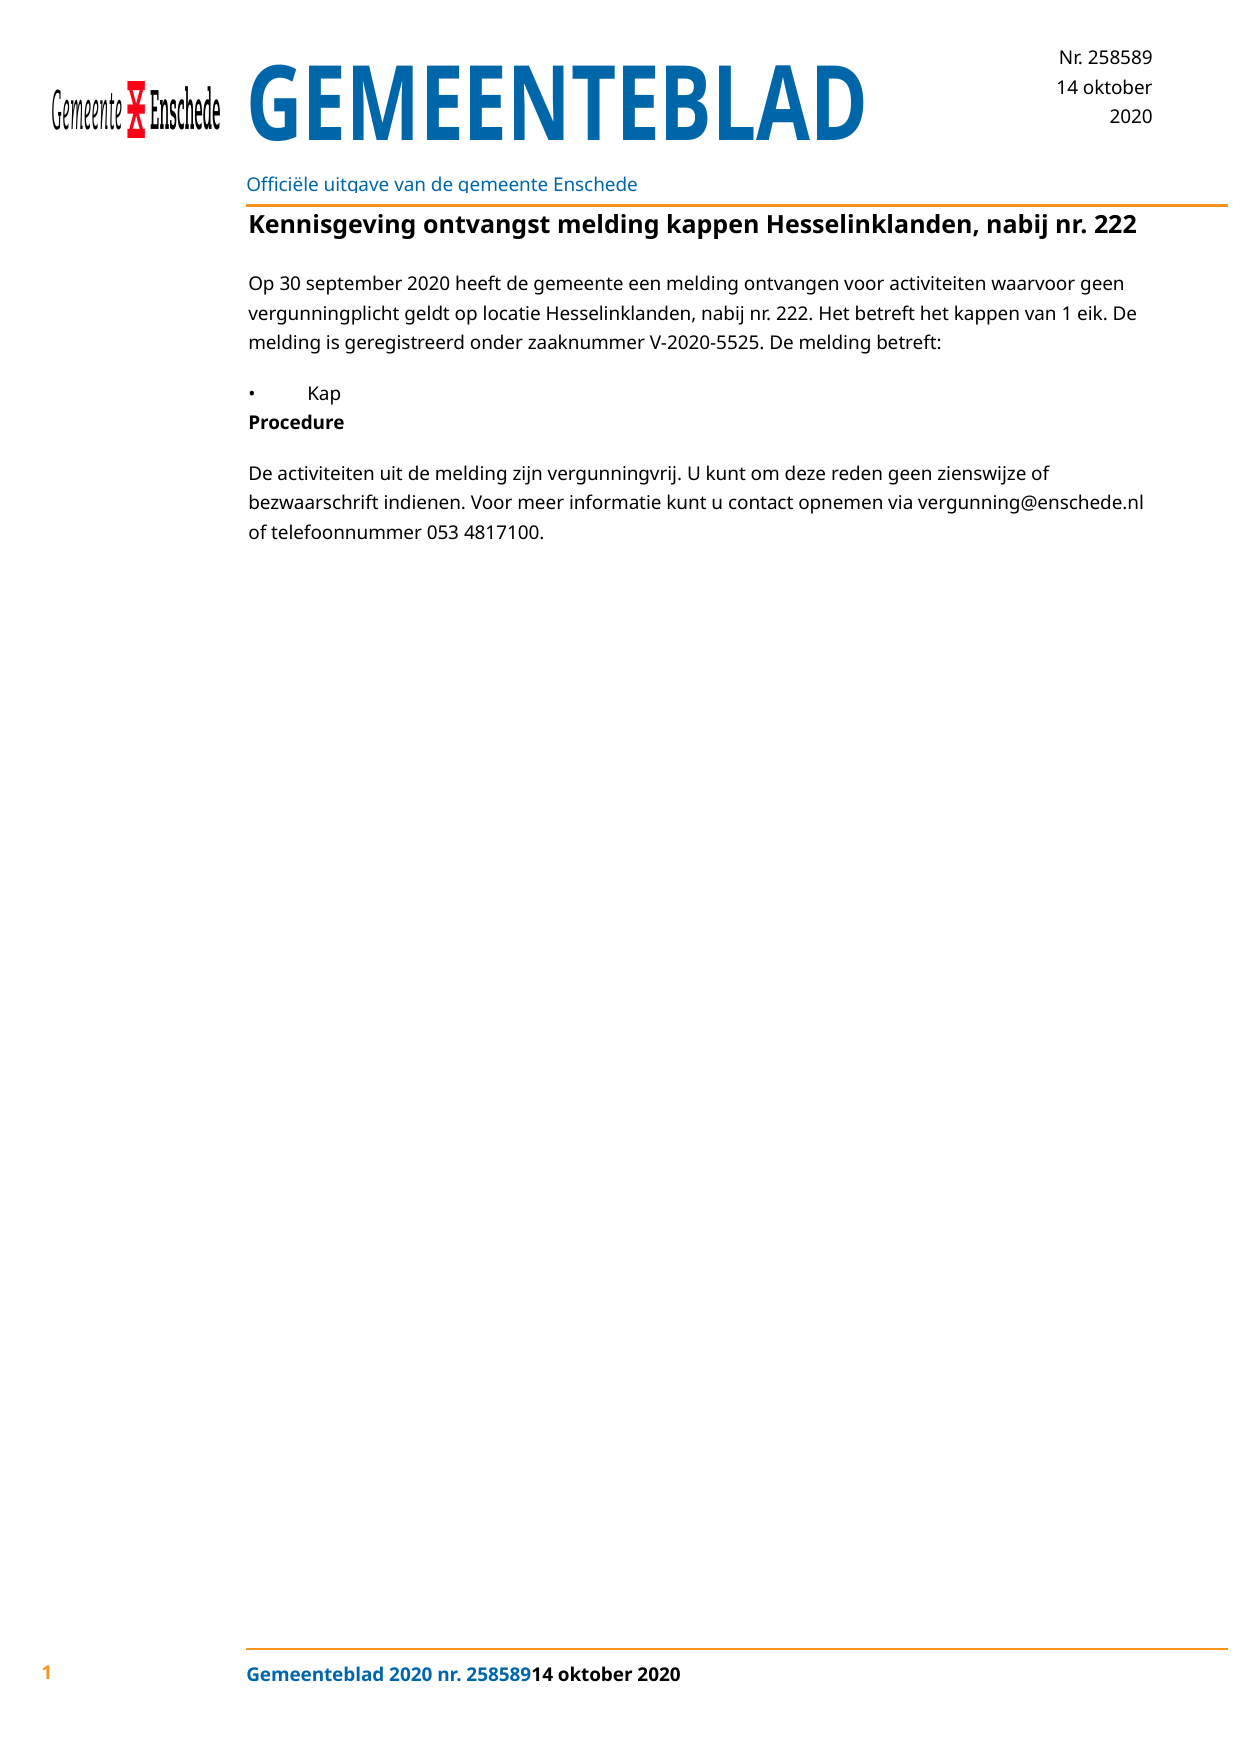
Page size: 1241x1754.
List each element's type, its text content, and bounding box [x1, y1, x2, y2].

list Kap [248, 380, 1152, 406]
text Procedure [248, 409, 1152, 435]
text Op 30 september 2020 heeft de gemeente een melding ontvangen voor activiteiten waarvoor geen vergunningplicht geldt op locatie Hesselinklanden, nabij nr. 222. Het betreft het kappen van 1 eik. De melding is geregistreerd onder zaaknummer V-2020-5525. De melding betreft: [248, 270, 1152, 355]
picture [41, 47, 231, 172]
text De activiteiten uit de melding zijn vergunningvrij. U kunt om deze reden geen zienswijze of bezwaarschrift indienen. Voor meer informatie kunt u contact opnemen via vergunning@enschede.nl of telefoonnummer 053 4817100. [248, 460, 1152, 545]
text Kennisgeving ontvangst melding kappen Hesselinklanden, nabij nr. 222 [248, 207, 1152, 241]
